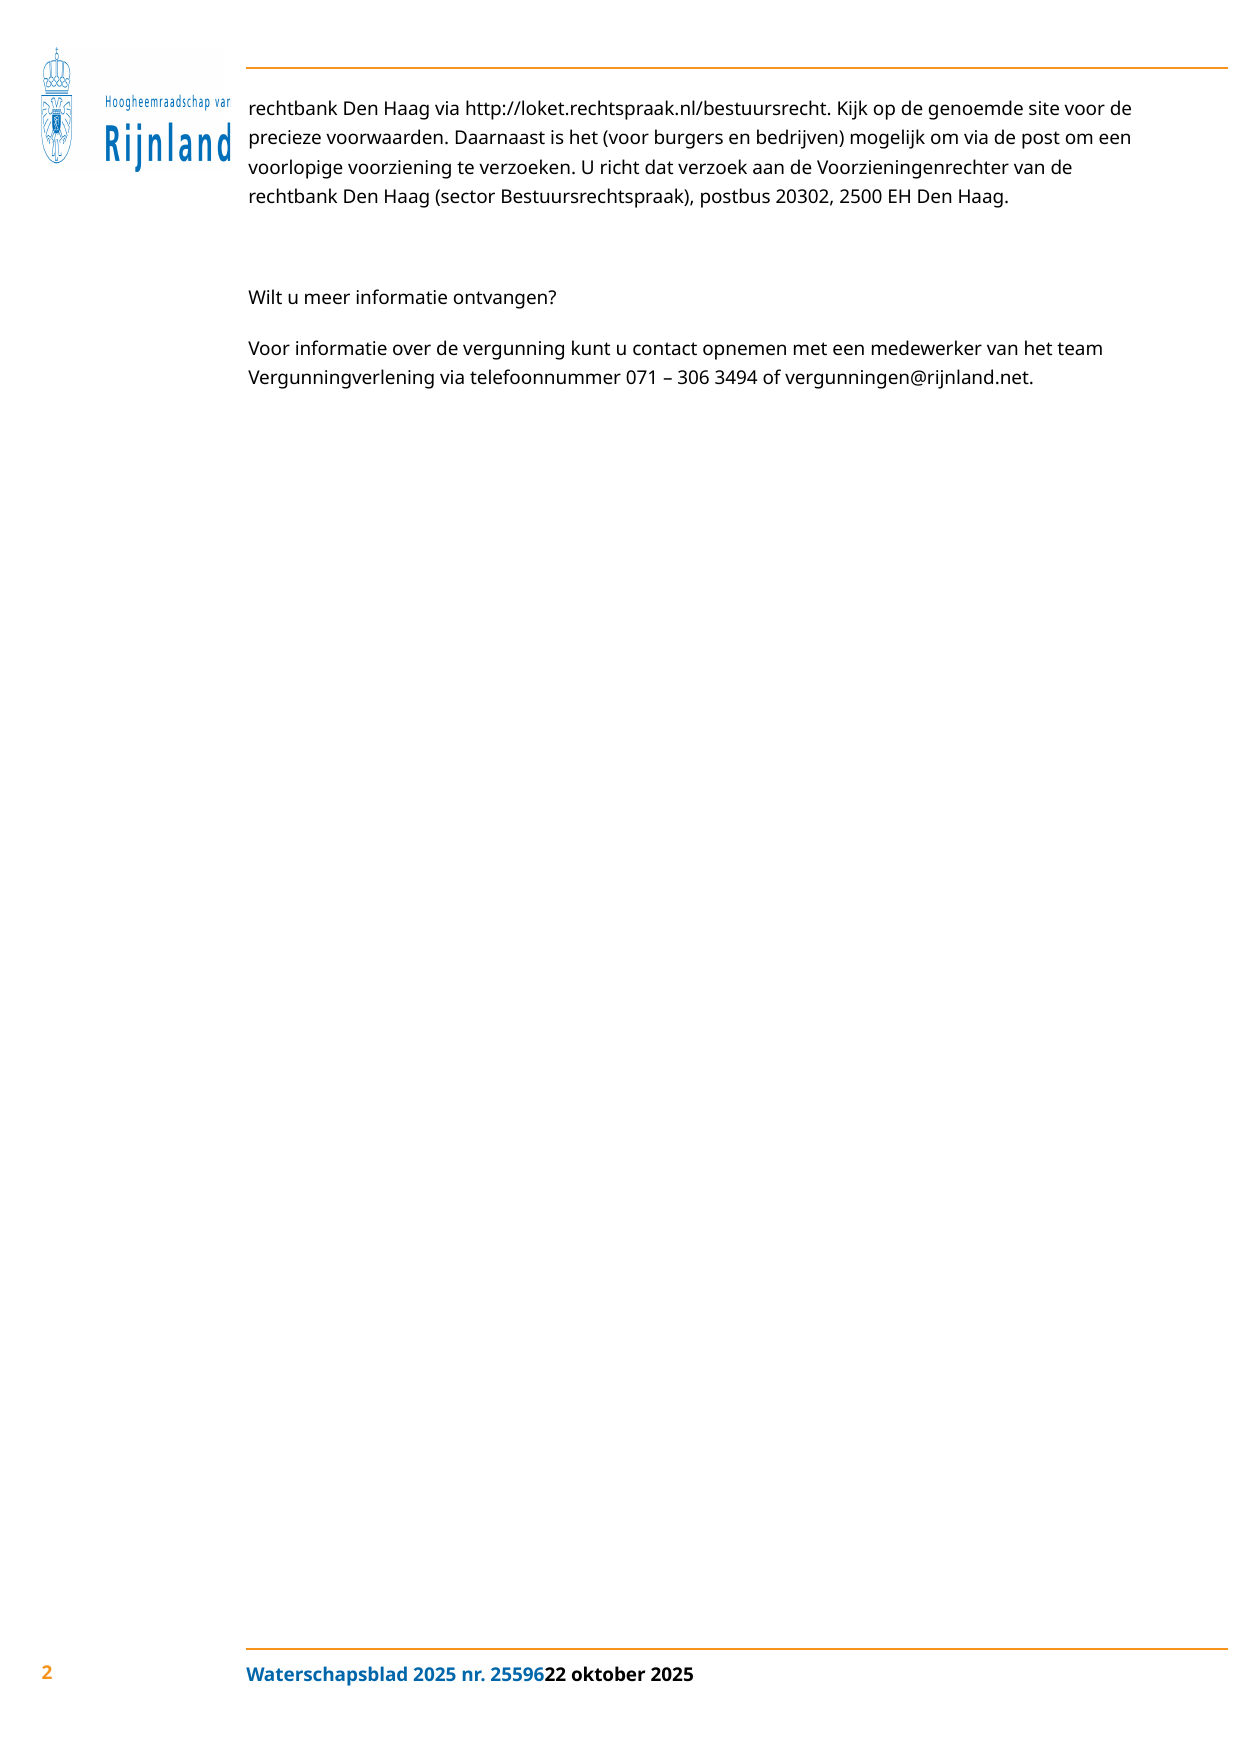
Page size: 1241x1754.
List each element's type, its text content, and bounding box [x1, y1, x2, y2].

picture [41, 47, 231, 172]
text Wilt u meer informatie ontvangen? [248, 284, 1152, 310]
text Voor informatie over de vergunning kunt u contact opnemen met een medewerker van het team Vergunningverlening via telefoonnummer 071 – 306 3494 of vergunningen@rijnland.net. [248, 335, 1152, 390]
text rechtbank Den Haag via http://loket.rechtspraak.nl/bestuursrecht. Kijk op de genoemde site voor de precieze voorwaarden. Daarnaast is het (voor burgers en bedrijven) mogelijk om via de post om een voorlopige voorziening te verzoeken. U richt dat verzoek aan de Voorzieningenrechter van de rechtbank Den Haag (sector Bestuursrechtspraak), postbus 20302, 2500 EH Den Haag. [248, 95, 1152, 209]
